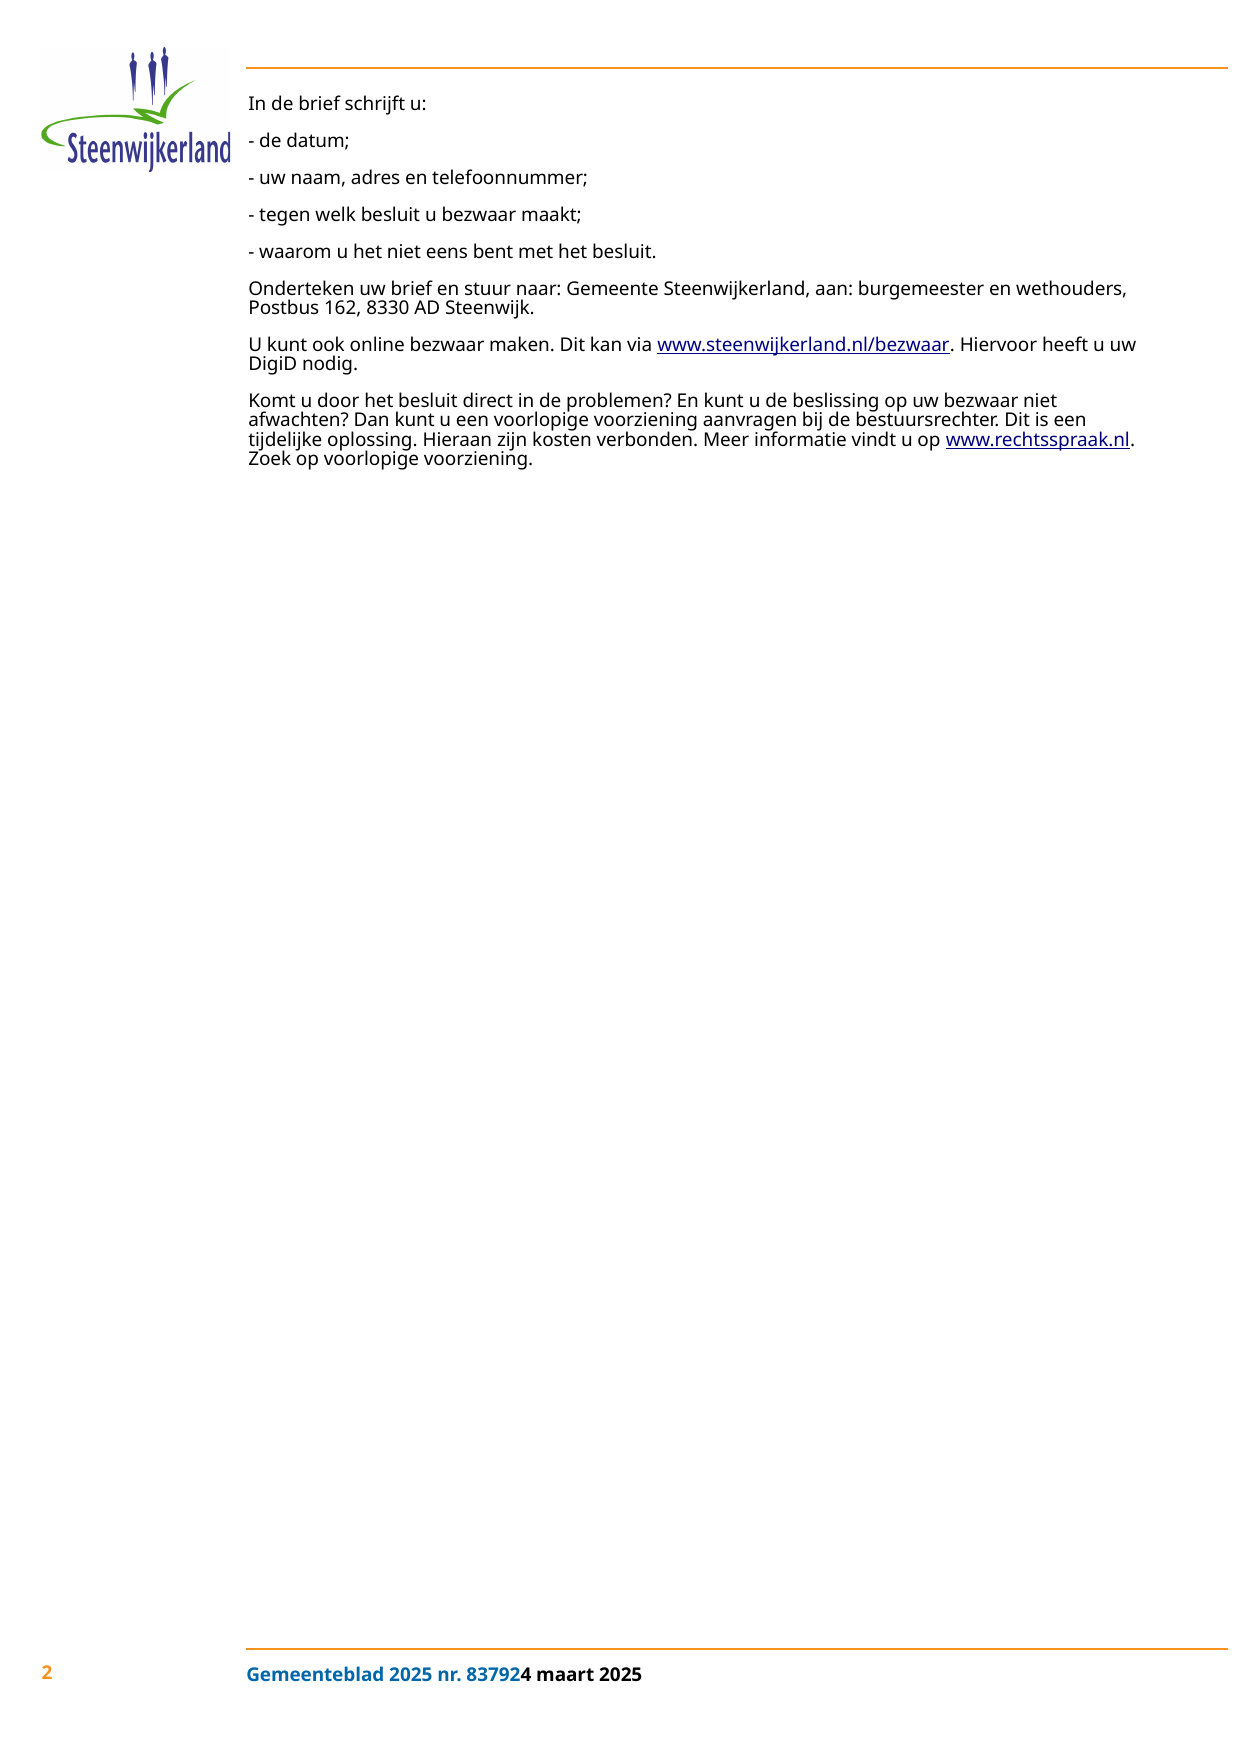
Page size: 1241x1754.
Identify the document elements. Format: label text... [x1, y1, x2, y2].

text - tegen welk besluit u bezwaar maakt; [248, 206, 1152, 225]
picture [41, 47, 231, 172]
text - de datum; [248, 132, 1152, 151]
text In de brief schrijft u: [248, 95, 1152, 114]
text - waarom u het niet eens bent met het besluit. [248, 243, 1152, 262]
text Onderteken uw brief en stuur naar: Gemeente Steenwijkerland, aan: burgemeester en wethouders, Postbus 162, 8330 AD Steenwijk. [248, 280, 1152, 318]
text U kunt ook online bezwaar maken. Dit kan via www.steenwijkerland.nl/bezwaar. Hiervoor heeft u uw DigiD nodig. [248, 336, 1152, 374]
text Komt u door het besluit direct in de problemen? En kunt u de beslissing op uw bezwaar niet afwachten? Dan kunt u een voorlopige voorziening aanvragen bij de bestuursrechter. Dit is een tijdelijke oplossing. Hieraan zijn kosten verbonden. Meer informatie vindt u op www.rechtsspraak.nl. Zoek op voorlopige voorziening. [248, 392, 1152, 469]
text - uw naam, adres en telefoonnummer; [248, 169, 1152, 188]
